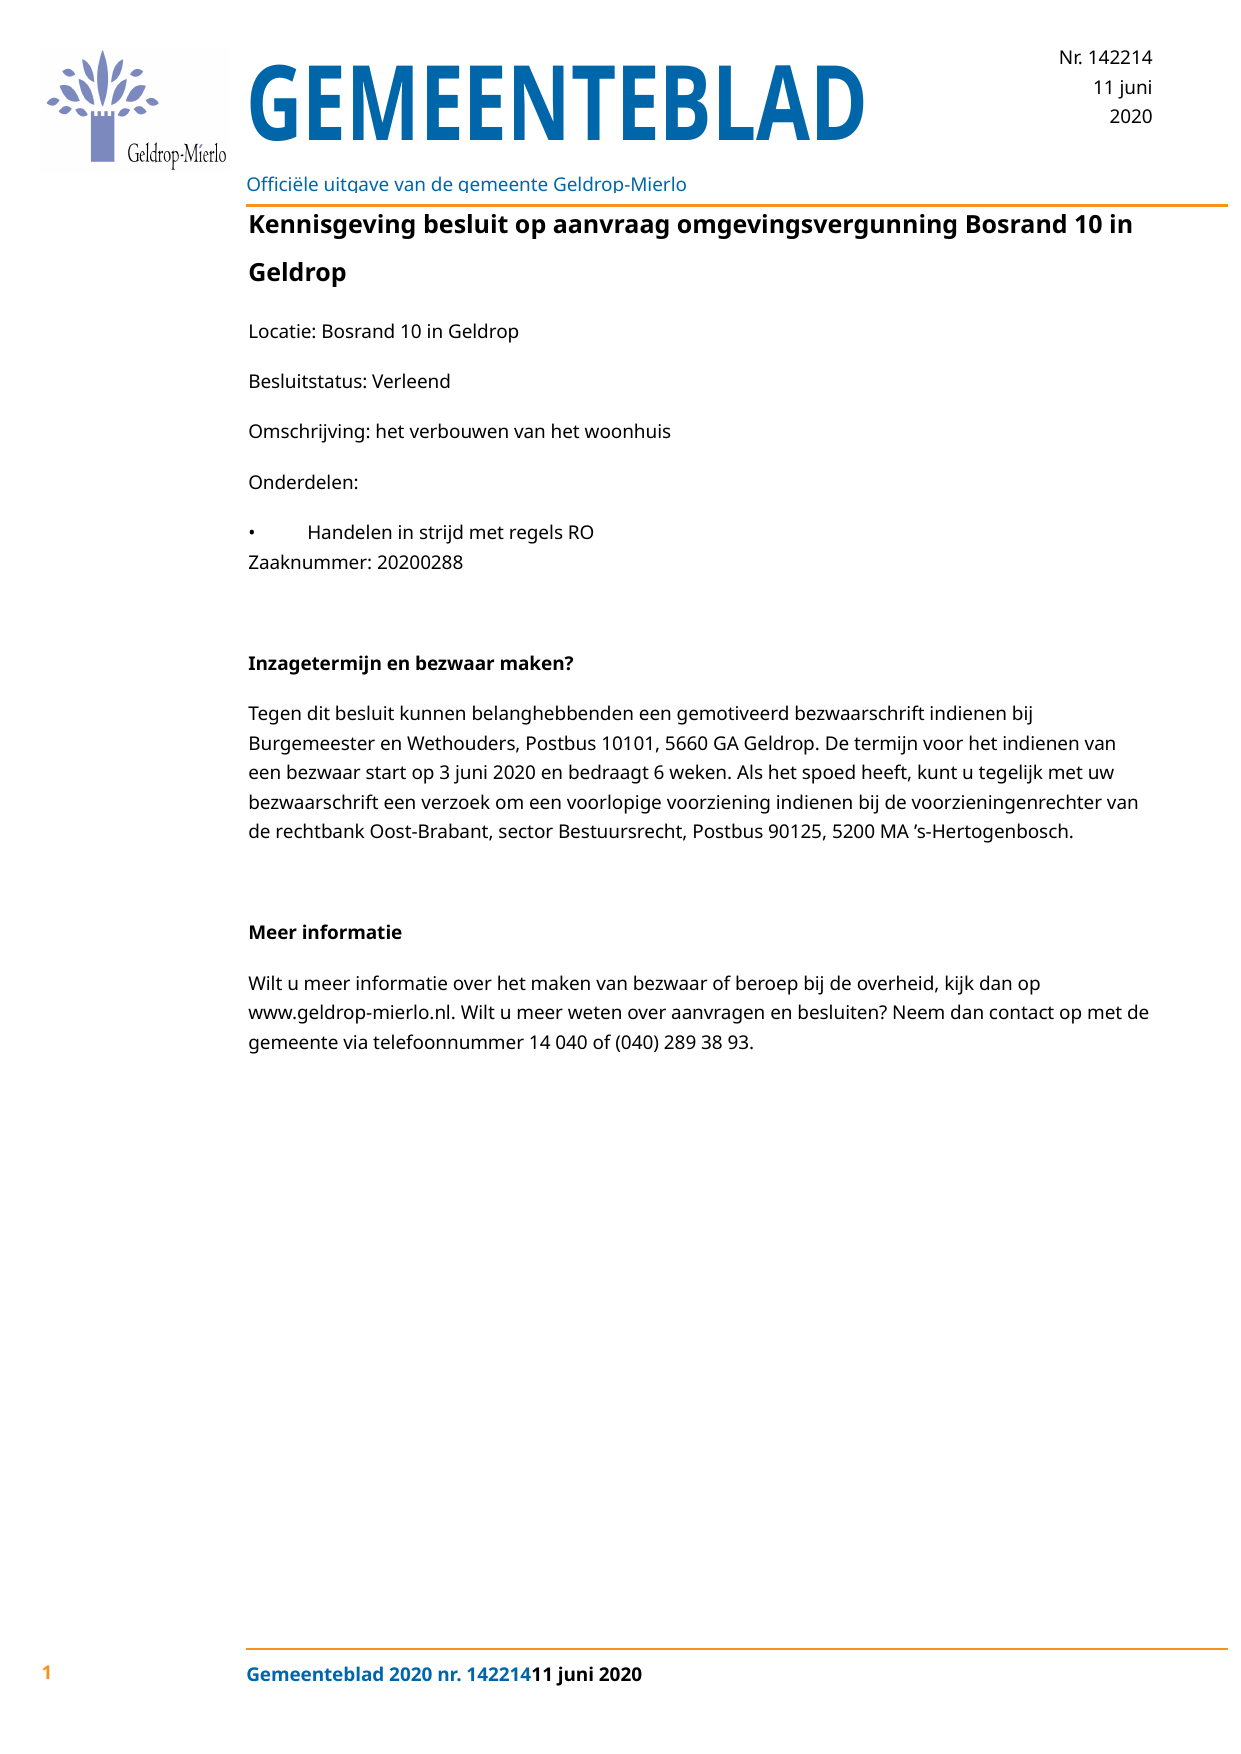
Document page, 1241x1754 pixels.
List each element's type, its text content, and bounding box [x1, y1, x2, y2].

text Locatie: Bosrand 10 in Geldrop [248, 318, 1152, 344]
text Tegen dit besluit kunnen belanghebbenden een gemotiveerd bezwaarschrift indienen bij Burgemeester en Wethouders, Postbus 10101, 5660 GA Geldrop. De termijn voor het indienen van een bezwaar start op 3 juni 2020 en bedraagt 6 weken. Als het spoed heeft, kunt u tegelijk met uw bezwaarschrift een verzoek om een voorlopige voorziening indienen bij de voorzieningenrechter van de rechtbank Oost-Brabant, sector Bestuursrecht, Postbus 90125, 5200 MA ’s-Hertogenbosch. [248, 700, 1152, 844]
text Omschrijving: het verbouwen van het woonhuis [248, 419, 1152, 444]
picture [41, 47, 231, 172]
text Inzagetermijn en bezwaar maken? [248, 650, 1152, 676]
text Wilt u meer informatie over het maken van bezwaar of beroep bij de overheid, kijk dan op www.geldrop-mierlo.nl. Wilt u meer weten over aanvragen en besluiten? Neem dan contact op met de gemeente via telefoonnummer 14 040 of (040) 289 38 93. [248, 970, 1152, 1055]
text Meer informatie [248, 919, 1152, 945]
list Handelen in strijd met regels RO [248, 519, 1152, 545]
text Besluitstatus: Verleend [248, 368, 1152, 394]
text Kennisgeving besluit op aanvraag omgevingsvergunning Bosrand 10 in Geldrop [248, 207, 1152, 288]
text Zaaknummer: 20200288 [248, 549, 1152, 575]
text Onderdelen: [248, 469, 1152, 495]
